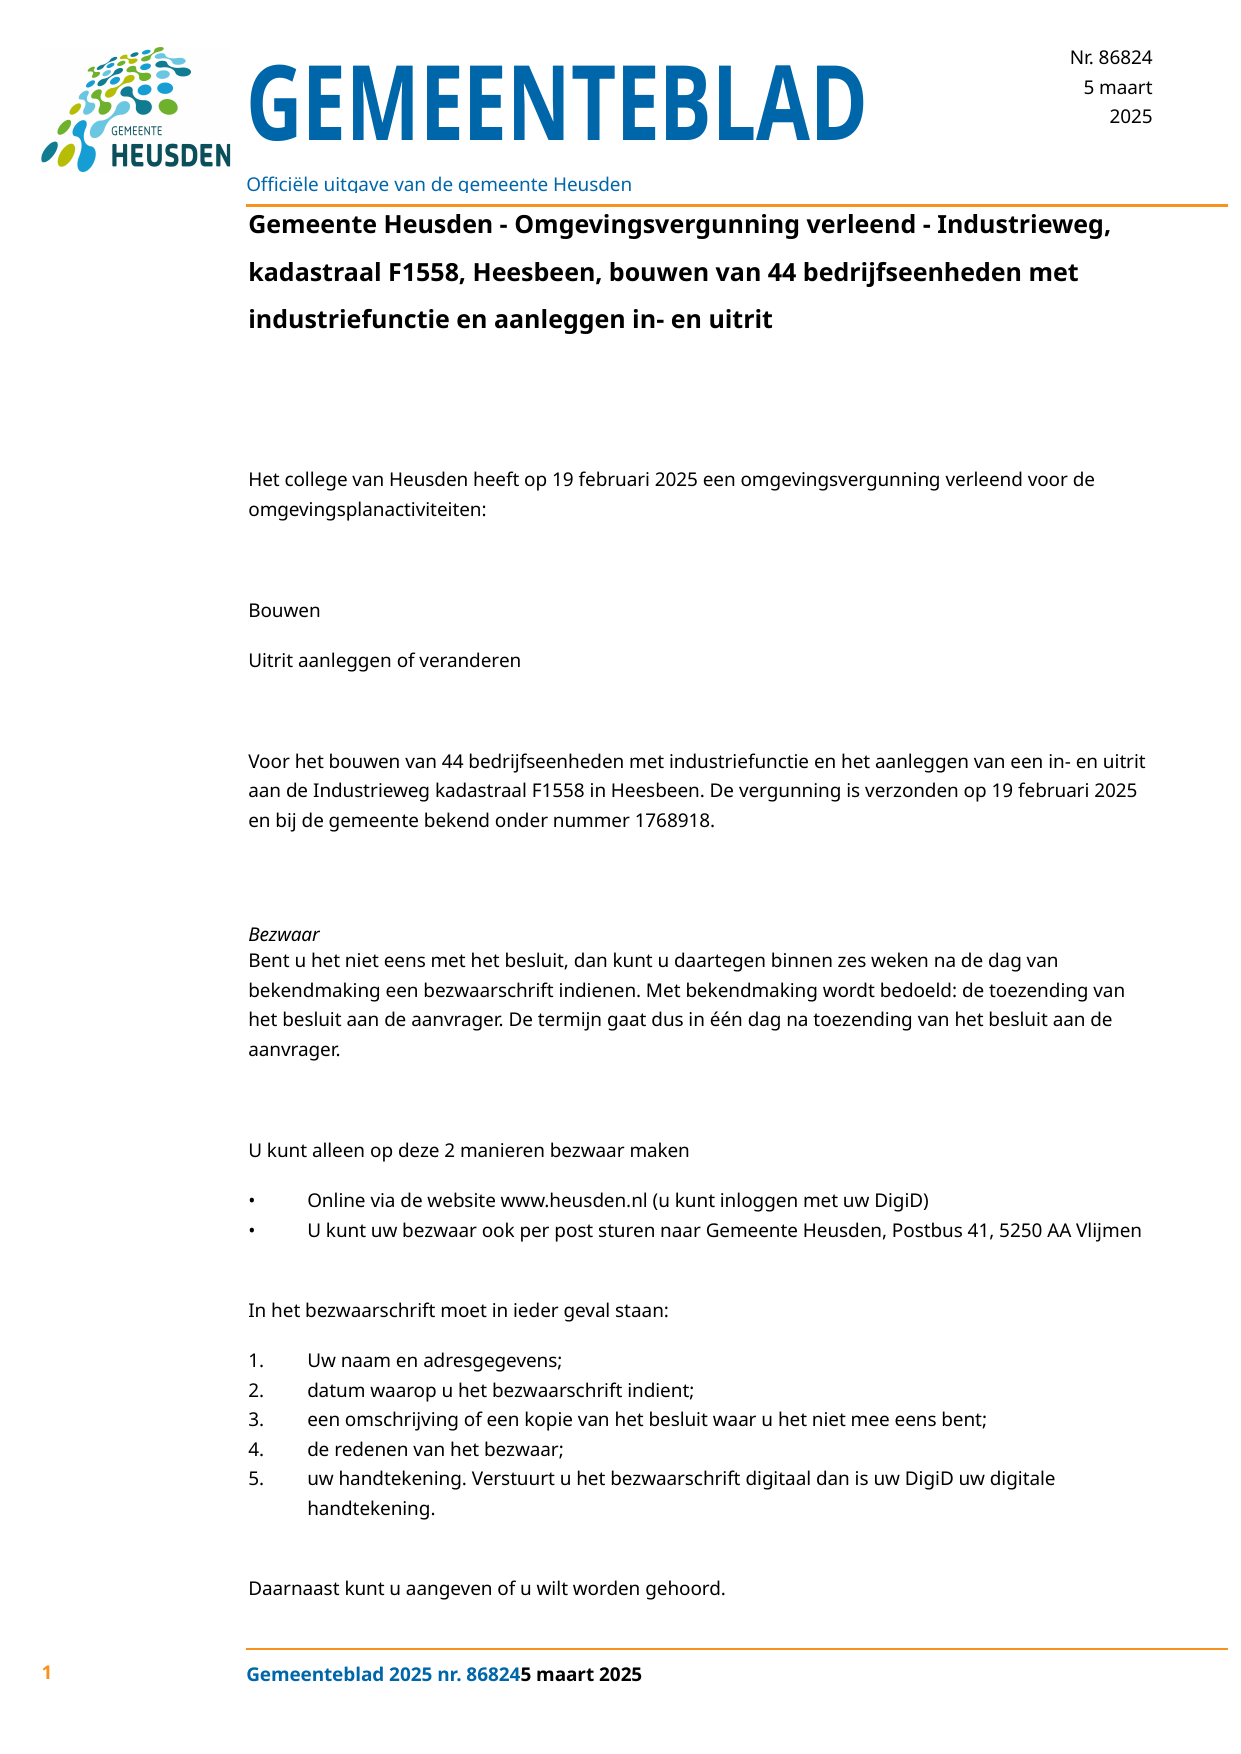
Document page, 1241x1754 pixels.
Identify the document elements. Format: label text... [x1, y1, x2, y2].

text In het bezwaarschrift moet in ieder geval staan: [248, 1297, 1152, 1323]
list Uw naam en adresgegevens; [248, 1347, 1152, 1373]
list een omschrijving of een kopie van het besluit waar u het niet mee eens bent; [248, 1406, 1152, 1432]
text Bent u het niet eens met het besluit, dan kunt u daartegen binnen zes weken na de dag van bekendmaking een bezwaarschrift indienen. Met bekendmaking wordt bedoeld: de toezending van het besluit aan de aanvrager. De termijn gaat dus in één dag na toezending van het besluit aan de aanvrager. [248, 947, 1152, 1062]
text Gemeente Heusden - Omgevingsvergunning verleend - Industrieweg, kadastraal F1558, Heesbeen, bouwen van 44 bedrijfseenheden met industriefunctie en aanleggen in- en uitrit [248, 207, 1152, 336]
text Bezwaar [248, 922, 1152, 947]
list uw handtekening. Verstuurt u het bezwaarschrift digitaal dan is uw DigiD uw digitale handtekening. [248, 1466, 1152, 1521]
list de redenen van het bezwaar; [248, 1436, 1152, 1462]
text Daarnaast kunt u aangeven of u wilt worden gehoord. [248, 1575, 1152, 1601]
text Voor het bouwen van 44 bedrijfseenheden met industriefunctie en het aanleggen van een in- en uitrit aan de Industrieweg kadastraal F1558 in Heesbeen. De vergunning is verzonden op 19 februari 2025 en bij de gemeente bekend onder nummer 1768918. [248, 748, 1152, 833]
text Uitrit aanleggen of veranderen [248, 647, 1152, 673]
list datum waarop u het bezwaarschrift indient; [248, 1377, 1152, 1403]
list U kunt uw bezwaar ook per post sturen naar Gemeente Heusden, Postbus 41, 5250 AA Vlijmen [248, 1217, 1152, 1243]
text U kunt alleen op deze 2 manieren bezwaar maken [248, 1137, 1152, 1163]
picture [41, 47, 231, 172]
text Het college van Heusden heeft op 19 februari 2025 een omgevingsvergunning verleend voor de omgevingsplanactiviteiten: [248, 466, 1152, 522]
list Online via de website www.heusden.nl (u kunt inloggen met uw DigiD) [248, 1187, 1152, 1213]
text Bouwen [248, 597, 1152, 622]
